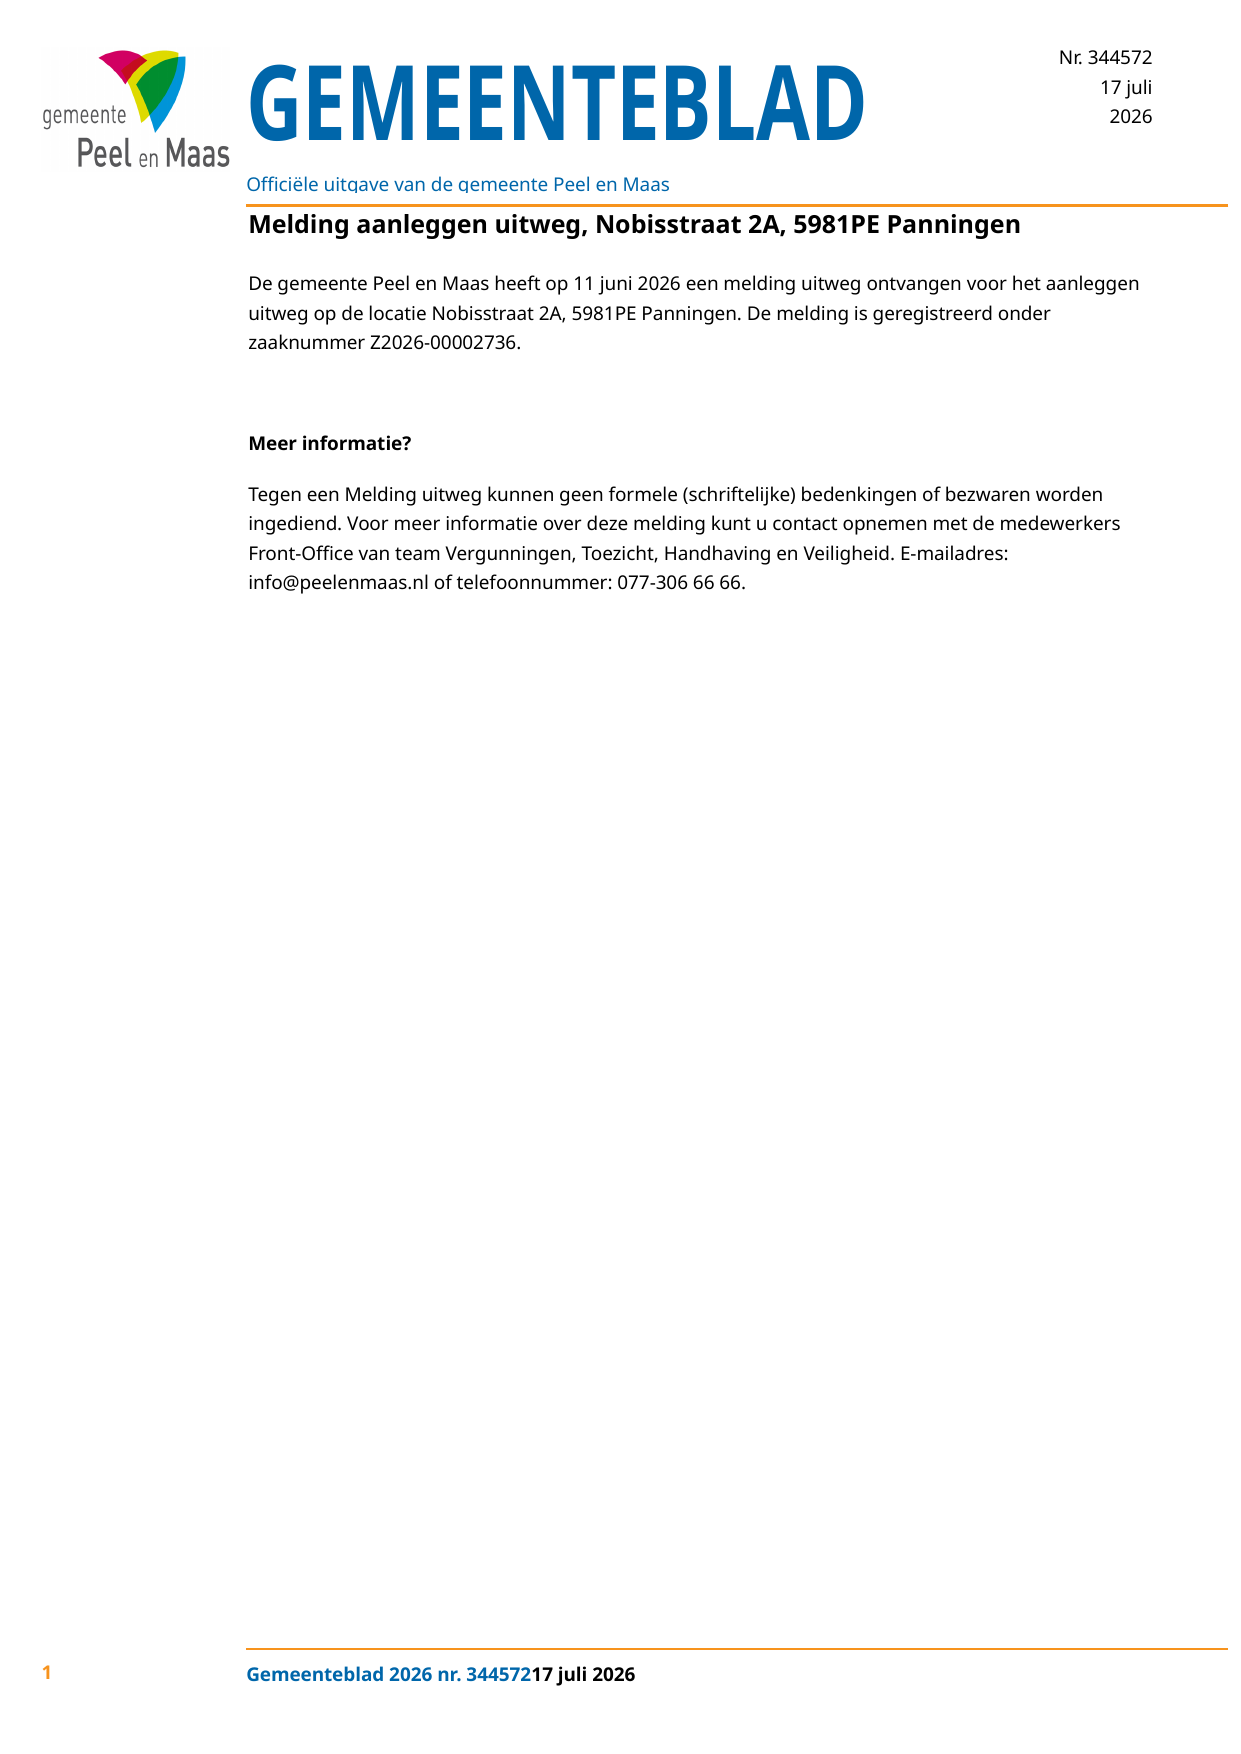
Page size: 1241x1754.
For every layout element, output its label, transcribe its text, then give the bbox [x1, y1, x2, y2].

picture [41, 47, 231, 172]
text Meer informatie? [248, 430, 1152, 456]
text De gemeente Peel en Maas heeft op 11 juni 2026 een melding uitweg ontvangen voor het aanleggen uitweg op de locatie Nobisstraat 2A, 5981PE Panningen. De melding is geregistreerd onder zaaknummer Z2026-00002736. [248, 270, 1152, 355]
text Tegen een Melding uitweg kunnen geen formele (schriftelijke) bedenkingen of bezwaren worden ingediend. Voor meer informatie over deze melding kunt u contact opnemen met de medewerkers Front-Office van team Vergunningen, Toezicht, Handhaving en Veiligheid. E-mailadres: info@peelenmaas.nl of telefoonnummer: 077-306 66 66. [248, 481, 1152, 595]
text Melding aanleggen uitweg, Nobisstraat 2A, 5981PE Panningen [248, 207, 1152, 241]
